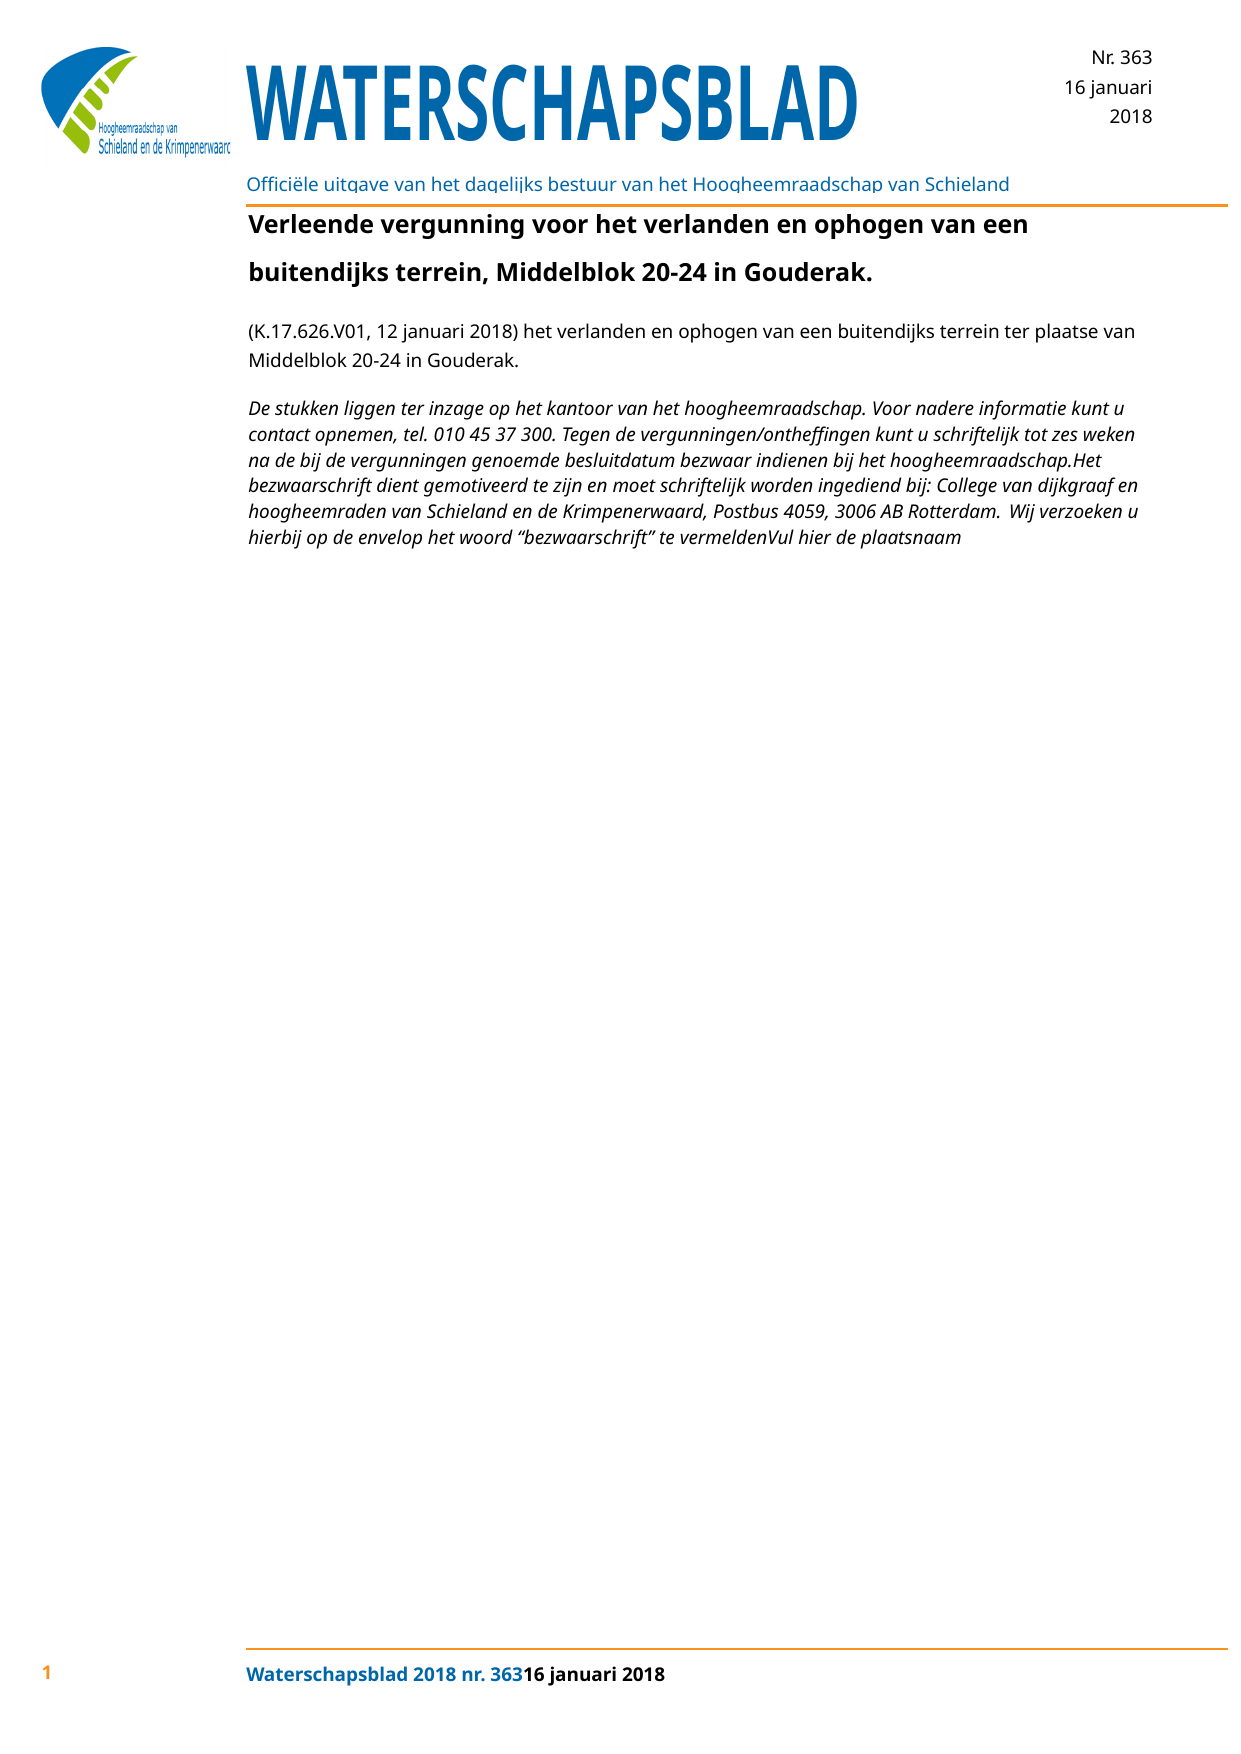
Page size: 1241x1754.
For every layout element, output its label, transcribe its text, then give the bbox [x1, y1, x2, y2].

text Verleende vergunning voor het verlanden en ophogen van een buitendijks terrein, Middelblok 20-24 in Gouderak. [248, 207, 1152, 288]
text De stukken liggen ter inzage op het kantoor van het hoogheemraadschap. Voor nadere informatie kunt u contact opnemen, tel. 010 45 37 300. Tegen de vergunningen/ontheffingen kunt u schriftelijk tot zes weken na de bij de vergunningen genoemde besluitdatum bezwaar indienen bij het hoogheemraadschap.Het bezwaarschrift dient gemotiveerd te zijn en moet schriftelijk worden ingediend bij: College van dijkgraaf en hoogheemraden van Schieland en de Krimpenerwaard, Postbus 4059, 3006 AB Rotterdam. Wij verzoeken u hierbij op de envelop het woord “bezwaarschrift” te vermeldenVul hier de plaatsnaam [248, 395, 1152, 550]
picture [41, 47, 231, 172]
text (K.17.626.V01, 12 januari 2018) het verlanden en ophogen van een buitendijks terrein ter plaatse van Middelblok 20-24 in Gouderak. [248, 318, 1152, 373]
